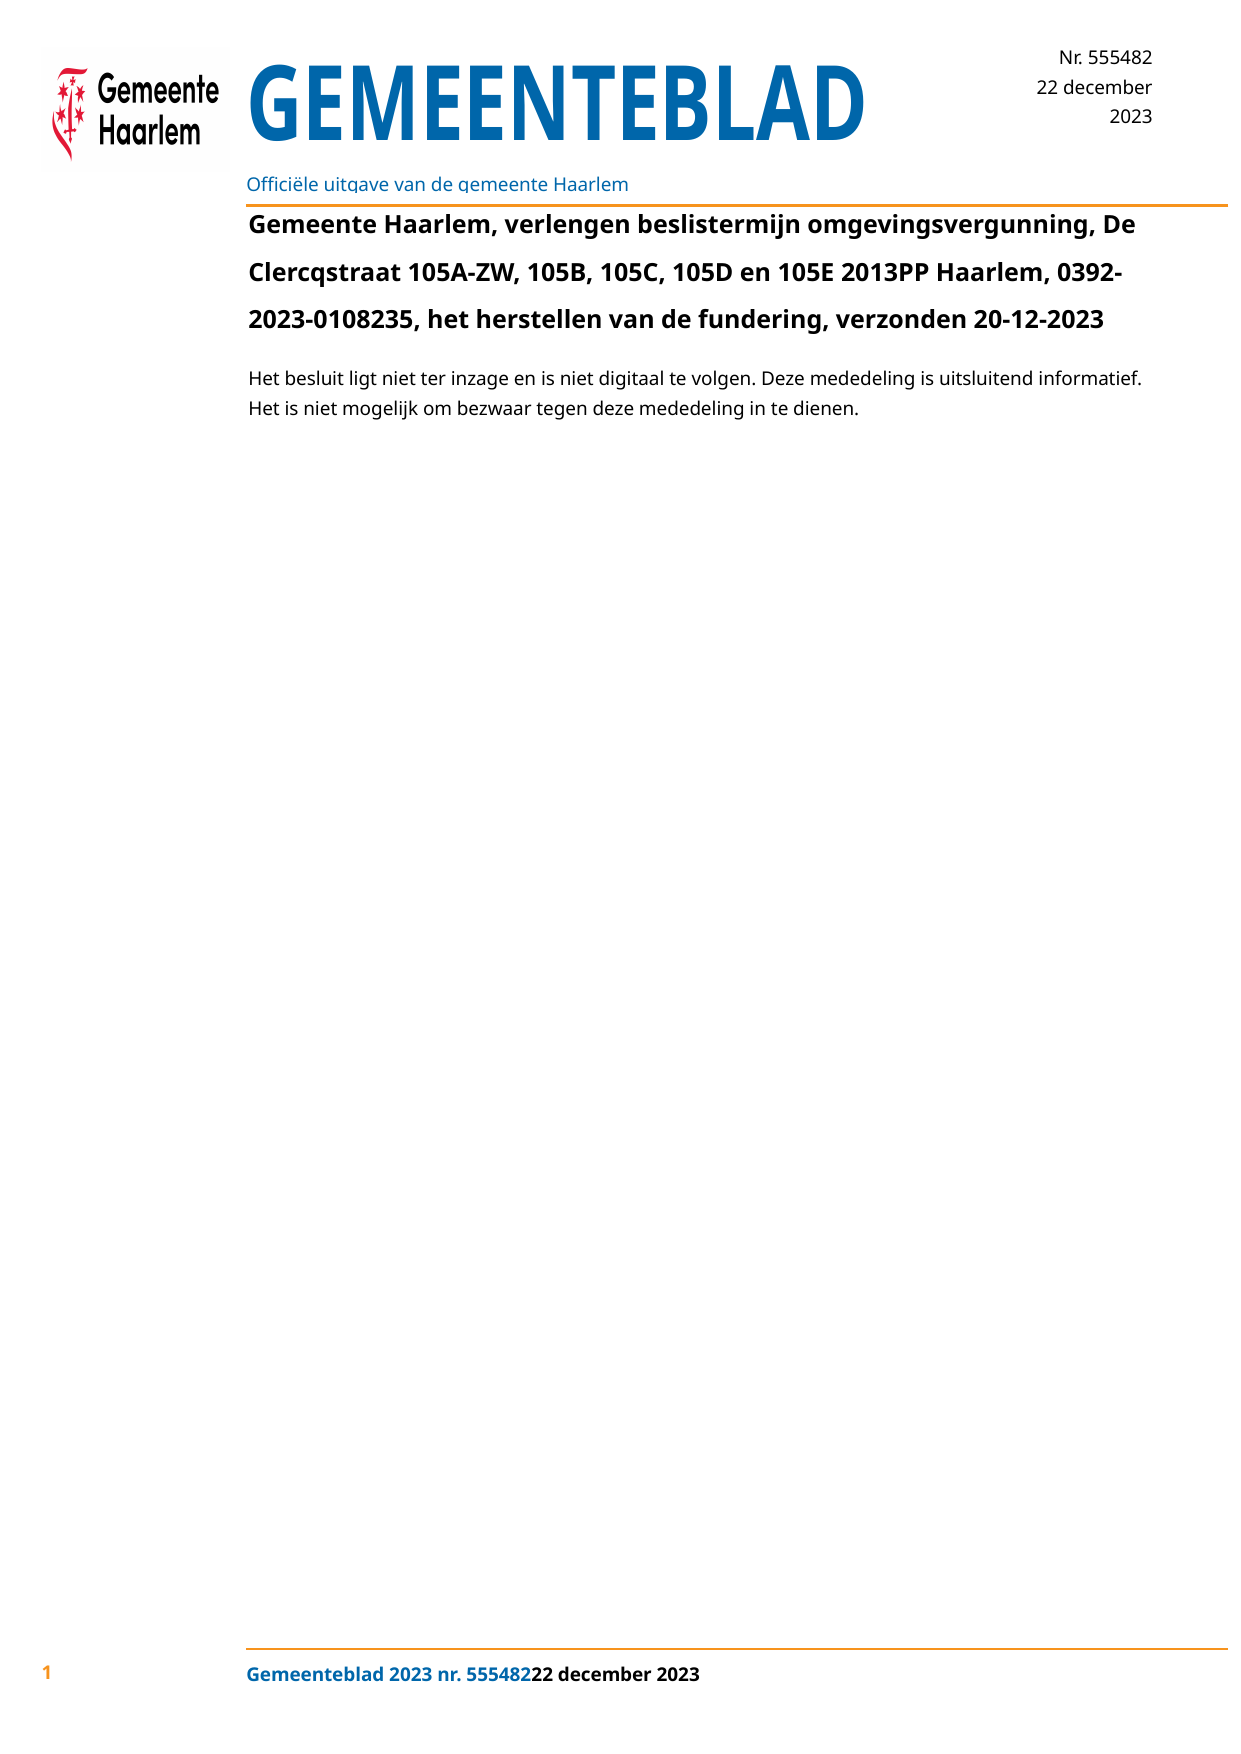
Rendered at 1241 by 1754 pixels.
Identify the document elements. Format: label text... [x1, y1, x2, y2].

text Het besluit ligt niet ter inzage en is niet digitaal te volgen. Deze mededeling is uitsluitend informatief. Het is niet mogelijk om bezwaar tegen deze mededeling in te dienen. [248, 366, 1152, 421]
picture [41, 47, 231, 172]
text Gemeente Haarlem, verlengen beslistermijn omgevingsvergunning, De Clercqstraat 105A-ZW, 105B, 105C, 105D en 105E 2013PP Haarlem, 0392-2023-0108235, het herstellen van de fundering, verzonden 20-12-2023 [248, 207, 1152, 336]
